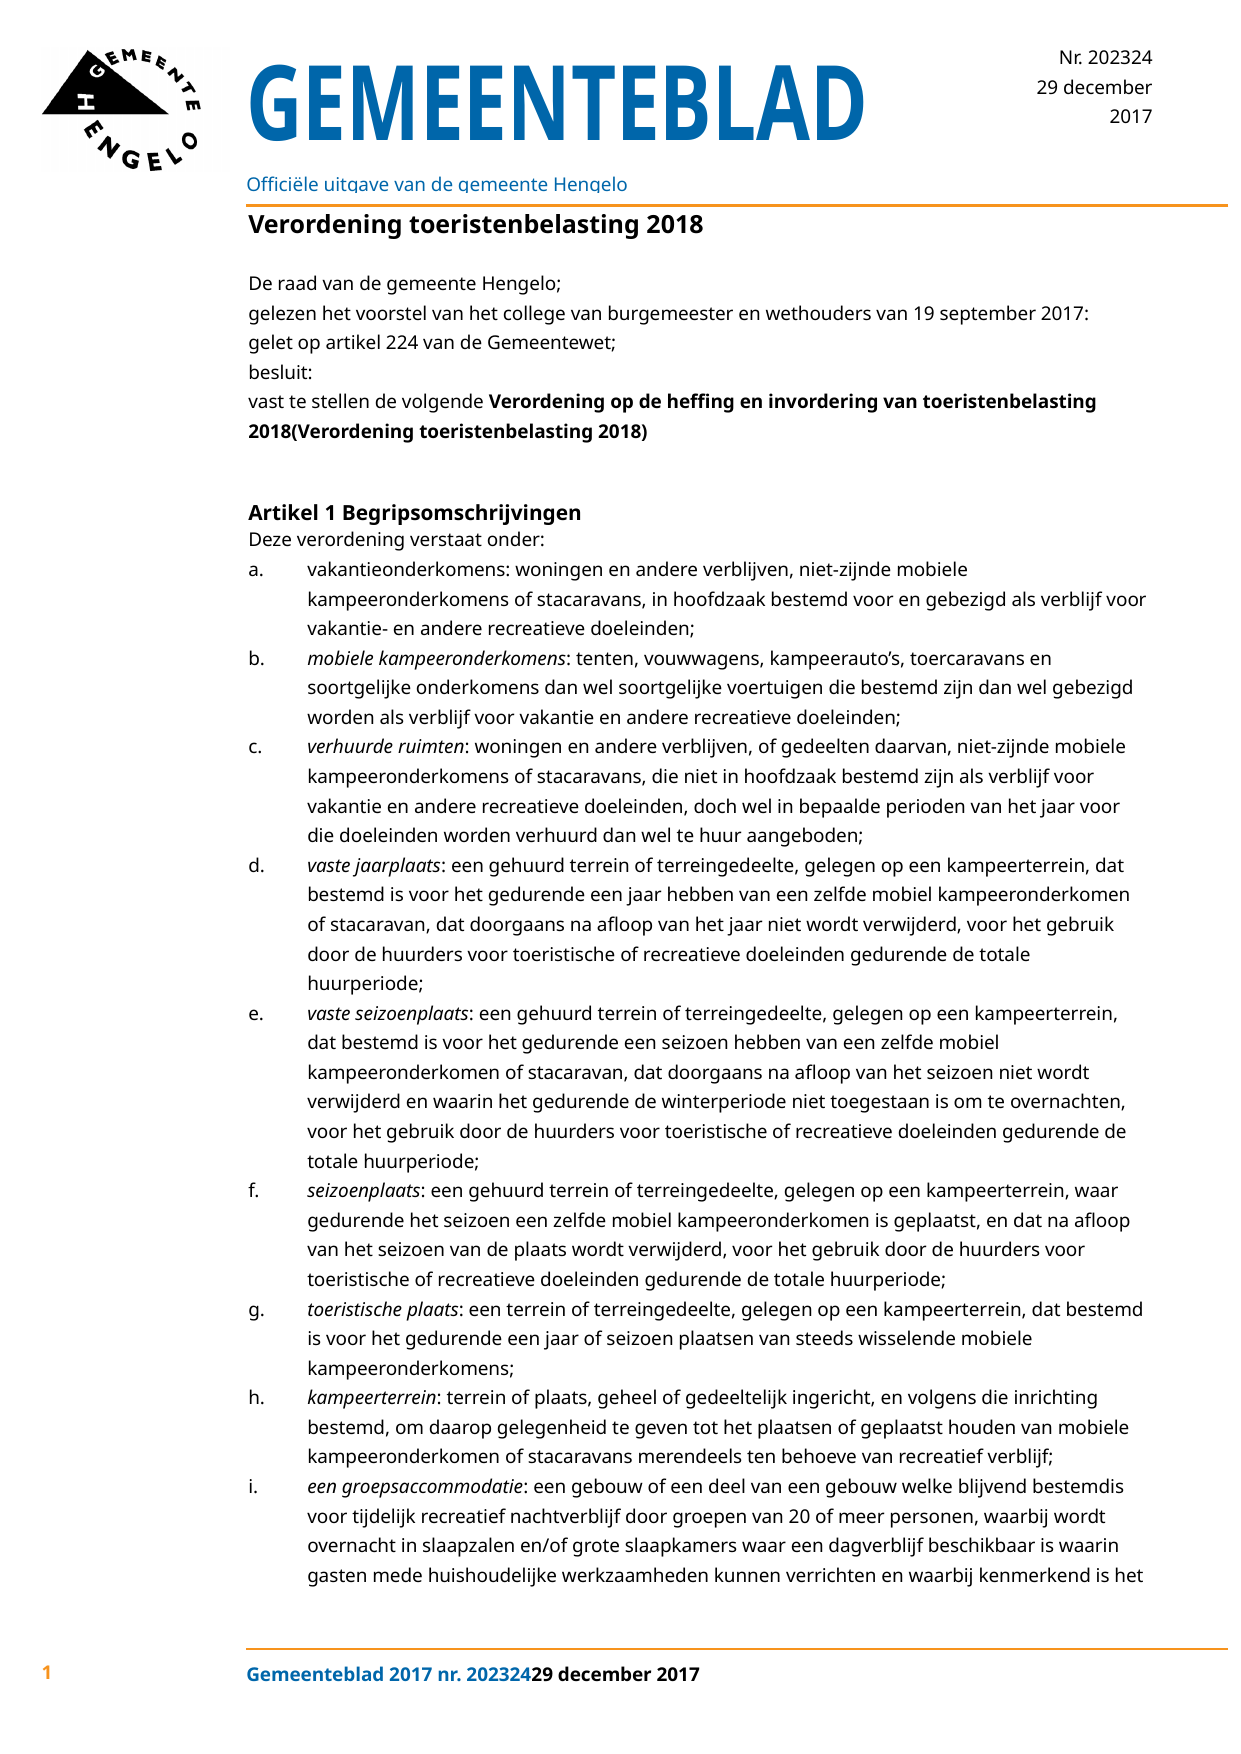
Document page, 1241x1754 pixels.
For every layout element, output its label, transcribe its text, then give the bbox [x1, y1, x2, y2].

list kampeerterrein: terrein of plaats, geheel of gedeeltelijk ingericht, en volgens die inrichting bestemd, om daarop gelegenheid te geven tot het plaatsen of geplaatst houden van mobiele kampeeronderkomen of stacaravans merendeels ten behoeve van recreatief verblijf; [248, 1384, 1152, 1469]
list vaste jaarplaats: een gehuurd terrein of terreingedeelte, gelegen op een kampeerterrein, dat bestemd is voor het gedurende een jaar hebben van een zelfde mobiel kampeeronderkomen of stacaravan, dat doorgaans na afloop van het jaar niet wordt verwijderd, voor het gebruik door de huurders voor toeristische of recreatieve doeleinden gedurende de totale huurperiode; [248, 852, 1152, 996]
text Deze verordening verstaat onder: [248, 527, 1152, 552]
text Verordening toeristenbelasting 2018 [248, 207, 1152, 241]
text Artikel 1 Begripsomschrijvingen [248, 498, 1152, 527]
text besluit: [248, 359, 1152, 385]
text gelezen het voorstel van het college van burgemeester en wethouders van 19 september 2017: [248, 300, 1152, 326]
list verhuurde ruimten: woningen en andere verblijven, of gedeelten daarvan, niet-zijnde mobiele kampeeronderkomens of stacaravans, die niet in hoofdzaak bestemd zijn als verblijf voor vakantie en andere recreatieve doeleinden, doch wel in bepaalde perioden van het jaar voor die doeleinden worden verhuurd dan wel te huur aangeboden; [248, 734, 1152, 848]
picture [41, 47, 231, 172]
list seizoenplaats: een gehuurd terrein of terreingedeelte, gelegen op een kampeerterrein, waar gedurende het seizoen een zelfde mobiel kampeeronderkomen is geplaatst, en dat na afloop van het seizoen van de plaats wordt verwijderd, voor het gebruik door de huurders voor toeristische of recreatieve doeleinden gedurende de totale huurperiode; [248, 1177, 1152, 1292]
list mobiele kampeeronderkomens: tenten, vouwwagens, kampeerauto’s, toercaravans en soortgelijke onderkomens dan wel soortgelijke voertuigen die bestemd zijn dan wel gebezigd worden als verblijf voor vakantie en andere recreatieve doeleinden; [248, 645, 1152, 730]
text vast te stellen de volgende Verordening op de heffing en invordering van toeristenbelasting 2018(Verordening toeristenbelasting 2018) [248, 389, 1152, 444]
text gelet op artikel 224 van de Gemeentewet; [248, 329, 1152, 355]
list vakantieonderkomens: woningen en andere verblijven, niet-zijnde mobiele kampeeronderkomens of stacaravans, in hoofdzaak bestemd voor en gebezigd als verblijf voor vakantie- en andere recreatieve doeleinden; [248, 556, 1152, 641]
list een groepsaccommodatie: een gebouw of een deel van een gebouw welke blijvend bestemdis voor tijdelijk recreatief nachtverblijf door groepen van 20 of meer personen, waarbij wordt overnacht in slaapzalen en/of grote slaapkamers waar een dagverblijf beschikbaar is waarin gasten mede huishoudelijke werkzaamheden kunnen verrichten en waarbij kenmerkend is het [248, 1473, 1152, 1588]
list vaste seizoenplaats: een gehuurd terrein of terreingedeelte, gelegen op een kampeerterrein, dat bestemd is voor het gedurende een seizoen hebben van een zelfde mobiel kampeeronderkomen of stacaravan, dat doorgaans na afloop van het seizoen niet wordt verwijderd en waarin het gedurende de winterperiode niet toegestaan is om te overnachten, voor het gebruik door de huurders voor toeristische of recreatieve doeleinden gedurende de totale huurperiode; [248, 1000, 1152, 1174]
list toeristische plaats: een terrein of terreingedeelte, gelegen op een kampeerterrein, dat bestemd is voor het gedurende een jaar of seizoen plaatsen van steeds wisselende mobiele kampeeronderkomens; [248, 1296, 1152, 1381]
text De raad van de gemeente Hengelo; [248, 270, 1152, 296]
